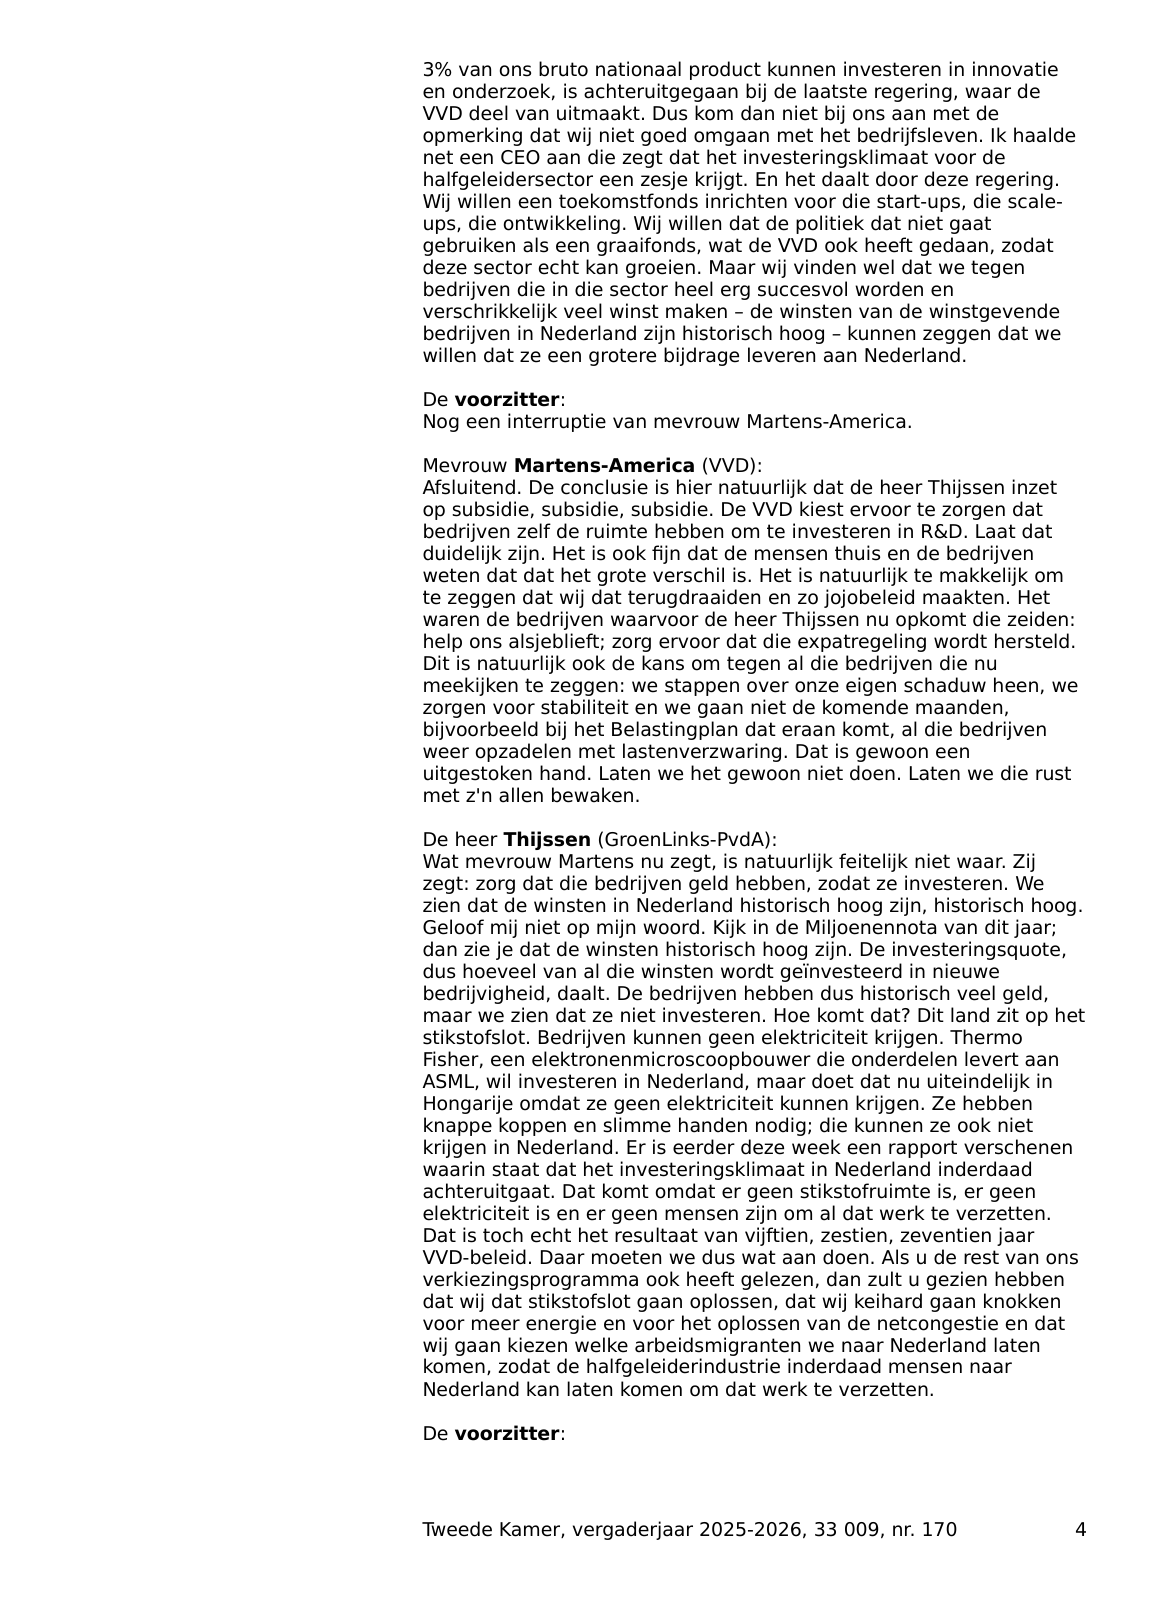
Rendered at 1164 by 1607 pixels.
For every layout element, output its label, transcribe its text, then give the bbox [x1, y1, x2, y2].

text De voorzitter: [422, 1423, 1087, 1444]
text 3% van ons bruto nationaal product kunnen investeren in innovatie en onderzoek, is achteruitgegaan bij de laatste regering, waar de VVD deel van uitmaakt. Dus kom dan niet bij ons aan met de opmerking dat wij niet goed omgaan met het bedrijfsleven. Ik haalde net een CEO aan die zegt dat het investeringsklimaat voor de halfgeleidersector een zesje krijgt. En het daalt door deze regering. Wij willen een toekomstfonds inrichten voor die start-ups, die scale-ups, die ontwikkeling. Wij willen dat de politiek dat niet gaat gebruiken als een graaifonds, wat de VVD ook heeft gedaan, zodat deze sector echt kan groeien. Maar wij vinden wel dat we tegen bedrijven die in die sector heel erg succesvol worden en verschrikkelijk veel winst maken – de winsten van de winstgevende bedrijven in Nederland zijn historisch hoog – kunnen zeggen dat we willen dat ze een grotere bijdrage leveren aan Nederland. [422, 59, 1087, 367]
text Afsluitend. De conclusie is hier natuurlijk dat de heer Thijssen inzet op subsidie, subsidie, subsidie. De VVD kiest ervoor te zorgen dat bedrijven zelf de ruimte hebben om te investeren in R&D. Laat dat duidelijk zijn. Het is ook fijn dat de mensen thuis en de bedrijven weten dat dat het grote verschil is. Het is natuurlijk te makkelijk om te zeggen dat wij dat terugdraaiden en zo jojobeleid maakten. Het waren de bedrijven waarvoor de heer Thijssen nu opkomt die zeiden: help ons alsjeblieft; zorg ervoor dat die expatregeling wordt hersteld. Dit is natuurlijk ook de kans om tegen al die bedrijven die nu meekijken te zeggen: we stappen over onze eigen schaduw heen, we zorgen voor stabiliteit en we gaan niet de komende maanden, bijvoorbeeld bij het Belastingplan dat eraan komt, al die bedrijven weer opzadelen met lastenverzwaring. Dat is gewoon een uitgestoken hand. Laten we het gewoon niet doen. Laten we die rust met z'n allen bewaken. [422, 477, 1087, 807]
text Wat mevrouw Martens nu zegt, is natuurlijk feitelijk niet waar. Zij zegt: zorg dat die bedrijven geld hebben, zodat ze investeren. We zien dat de winsten in Nederland historisch hoog zijn, historisch hoog. Geloof mij niet op mijn woord. Kijk in de Miljoenennota van dit jaar; dan zie je dat de winsten historisch hoog zijn. De investeringsquote, dus hoeveel van al die winsten wordt geïnvesteerd in nieuwe bedrijvigheid, daalt. De bedrijven hebben dus historisch veel geld, maar we zien dat ze niet investeren. Hoe komt dat? Dit land zit op het stikstofslot. Bedrijven kunnen geen elektriciteit krijgen. Thermo Fisher, een elektronenmicroscoopbouwer die onderdelen levert aan ASML, wil investeren in Nederland, maar doet dat nu uiteindelijk in Hongarije omdat ze geen elektriciteit kunnen krijgen. Ze hebben knappe koppen en slimme handen nodig; die kunnen ze ook niet krijgen in Nederland. Er is eerder deze week een rapport verschenen waarin staat dat het investeringsklimaat in Nederland inderdaad achteruitgaat. Dat komt omdat er geen stikstofruimte is, er geen elektriciteit is en er geen mensen zijn om al dat werk te verzetten. Dat is toch echt het resultaat van vijftien, zestien, zeventien jaar VVD-beleid. Daar moeten we dus wat aan doen. Als u de rest van ons verkiezingsprogramma ook heeft gelezen, dan zult u gezien hebben dat wij dat stikstofslot gaan oplossen, dat wij keihard gaan knokken voor meer energie en voor het oplossen van de netcongestie en dat wij gaan kiezen welke arbeidsmigranten we naar Nederland laten komen, zodat de halfgeleiderindustrie inderdaad mensen naar Nederland kan laten komen om dat werk te verzetten. [422, 851, 1087, 1400]
text De voorzitter: [422, 389, 1087, 411]
text Nog een interruptie van mevrouw Martens-America. [422, 411, 1087, 433]
text De heer Thijssen (GroenLinks-PvdA): [422, 829, 1087, 851]
text Mevrouw Martens-America (VVD): [422, 455, 1087, 477]
